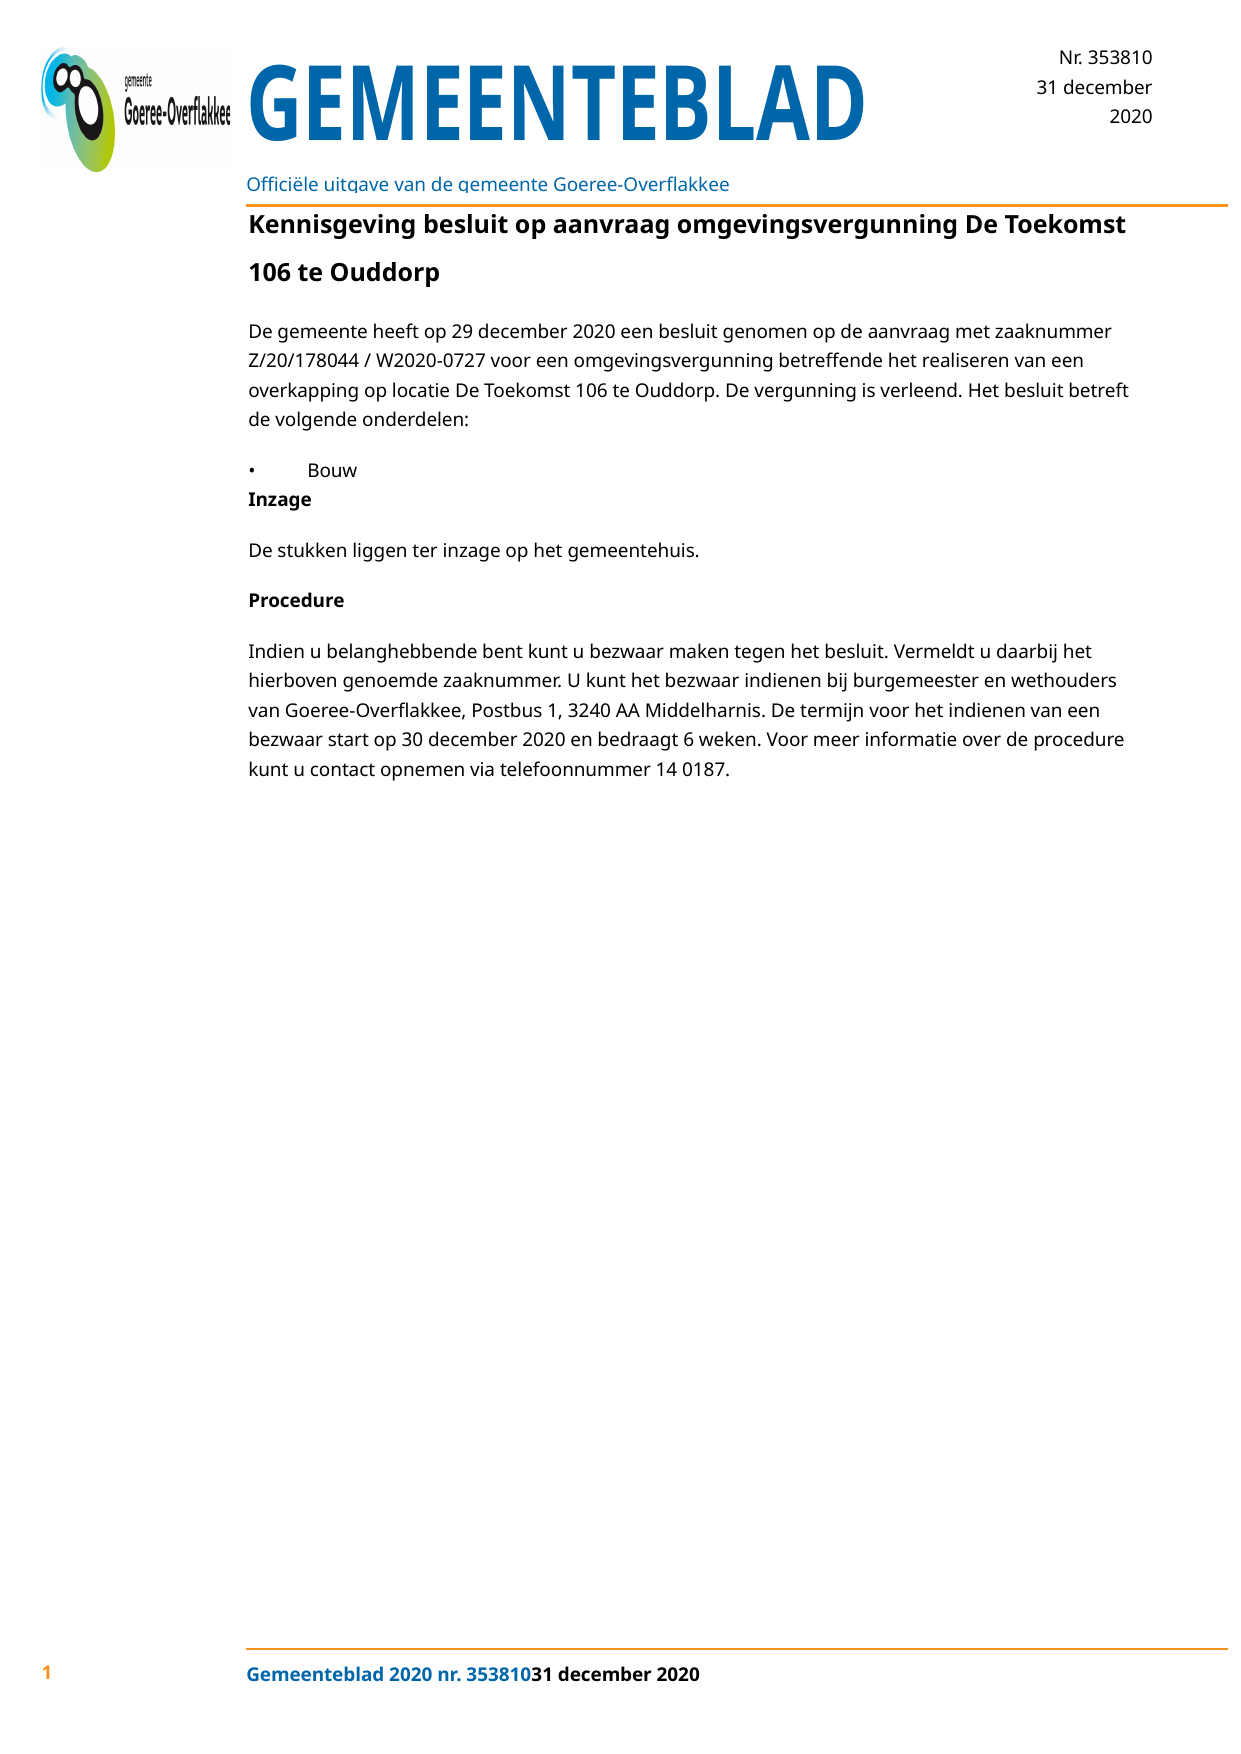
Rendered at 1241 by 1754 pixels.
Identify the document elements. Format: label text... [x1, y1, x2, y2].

text De stukken liggen ter inzage op het gemeentehuis. [248, 537, 1152, 563]
text De gemeente heeft op 29 december 2020 een besluit genomen op de aanvraag met zaaknummer Z/20/178044 / W2020-0727 voor een omgevingsvergunning betreffende het realiseren van een overkapping op locatie De Toekomst 106 te Ouddorp. De vergunning is verleend. Het besluit betreft de volgende onderdelen: [248, 318, 1152, 432]
list Bouw [248, 457, 1152, 483]
text Kennisgeving besluit op aanvraag omgevingsvergunning De Toekomst 106 te Ouddorp [248, 207, 1152, 288]
picture [41, 47, 231, 172]
text Inzage [248, 487, 1152, 512]
text Procedure [248, 587, 1152, 613]
text Indien u belanghebbende bent kunt u bezwaar maken tegen het besluit. Vermeldt u daarbij het hierboven genoemde zaaknummer. U kunt het bezwaar indienen bij burgemeester en wethouders van Goeree-Overflakkee, Postbus 1, 3240 AA Middelharnis. De termijn voor het indienen van een bezwaar start op 30 december 2020 en bedraagt 6 weken. Voor meer informatie over de procedure kunt u contact opnemen via telefoonnummer 14 0187. [248, 638, 1152, 782]
